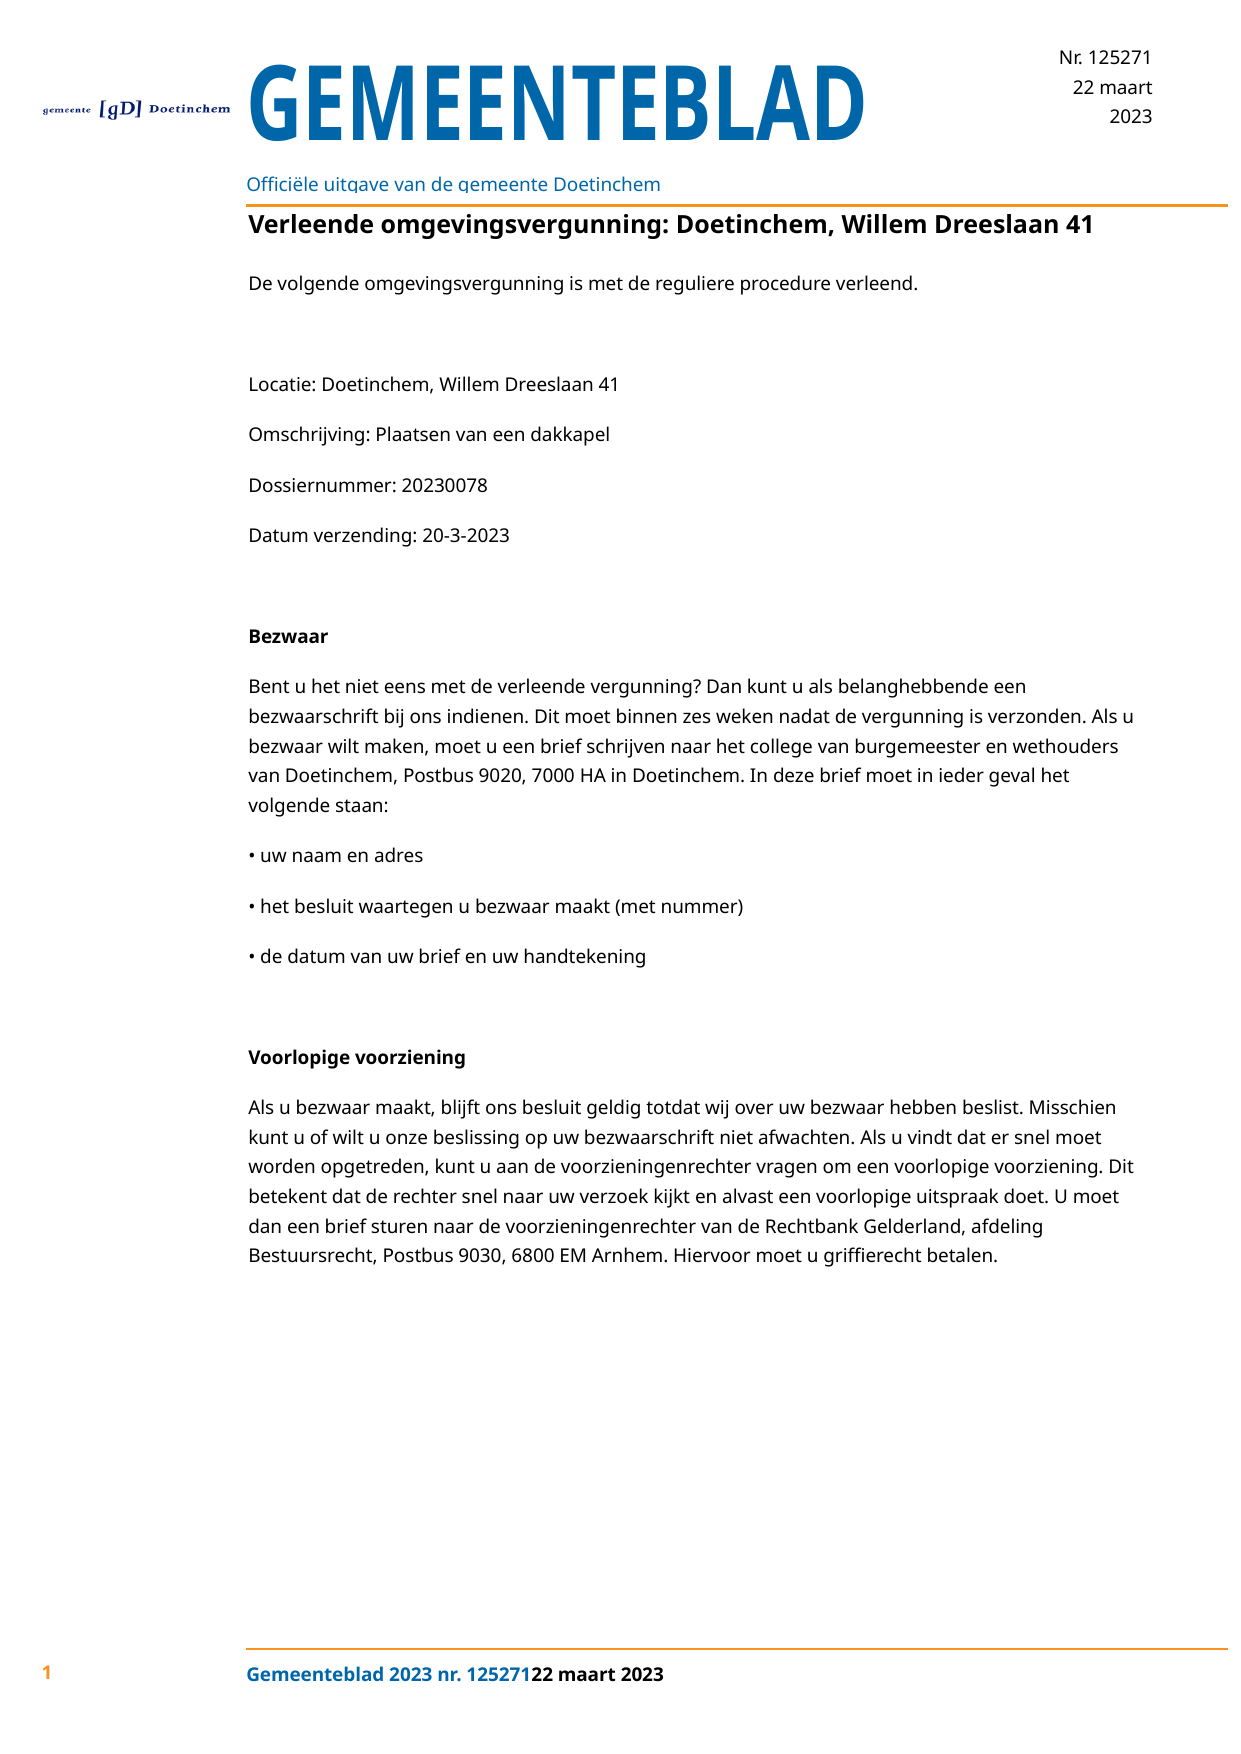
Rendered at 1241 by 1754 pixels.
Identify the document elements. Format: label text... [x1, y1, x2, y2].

text Omschrijving: Plaatsen van een dakkapel [248, 422, 1152, 447]
text Locatie: Doetinchem, Willem Dreeslaan 41 [248, 371, 1152, 397]
text Voorlopige voorziening [248, 1044, 1152, 1070]
text De volgende omgevingsvergunning is met de reguliere procedure verleend. [248, 270, 1152, 296]
text Datum verzending: 20-3-2023 [248, 522, 1152, 548]
text • de datum van uw brief en uw handtekening [248, 943, 1152, 969]
text Bezwaar [248, 623, 1152, 649]
text Verleende omgevingsvergunning: Doetinchem, Willem Dreeslaan 41 [248, 207, 1152, 241]
text • het besluit waartegen u bezwaar maakt (met nummer) [248, 893, 1152, 918]
text • uw naam en adres [248, 842, 1152, 868]
text Dossiernummer: 20230078 [248, 472, 1152, 498]
text Bent u het niet eens met de verleende vergunning? Dan kunt u als belanghebbende een bezwaarschrift bij ons indienen. Dit moet binnen zes weken nadat de vergunning is verzonden. Als u bezwaar wilt maken, moet u een brief schrijven naar het college van burgemeester en wethouders van Doetinchem, Postbus 9020, 7000 HA in Doetinchem. In deze brief moet in ieder geval het volgende staan: [248, 674, 1152, 818]
picture [41, 47, 231, 172]
text Als u bezwaar maakt, blijft ons besluit geldig totdat wij over uw bezwaar hebben beslist. Misschien kunt u of wilt u onze beslissing op uw bezwaarschrift niet afwachten. Als u vindt dat er snel moet worden opgetreden, kunt u aan de voorzieningenrechter vragen om een voorlopige voorziening. Dit betekent dat de rechter snel naar uw verzoek kijkt en alvast een voorlopige uitspraak doet. U moet dan een brief sturen naar de voorzieningenrechter van de Rechtbank Gelderland, afdeling Bestuursrecht, Postbus 9030, 6800 EM Arnhem. Hiervoor moet u griffierecht betalen. [248, 1094, 1152, 1268]
